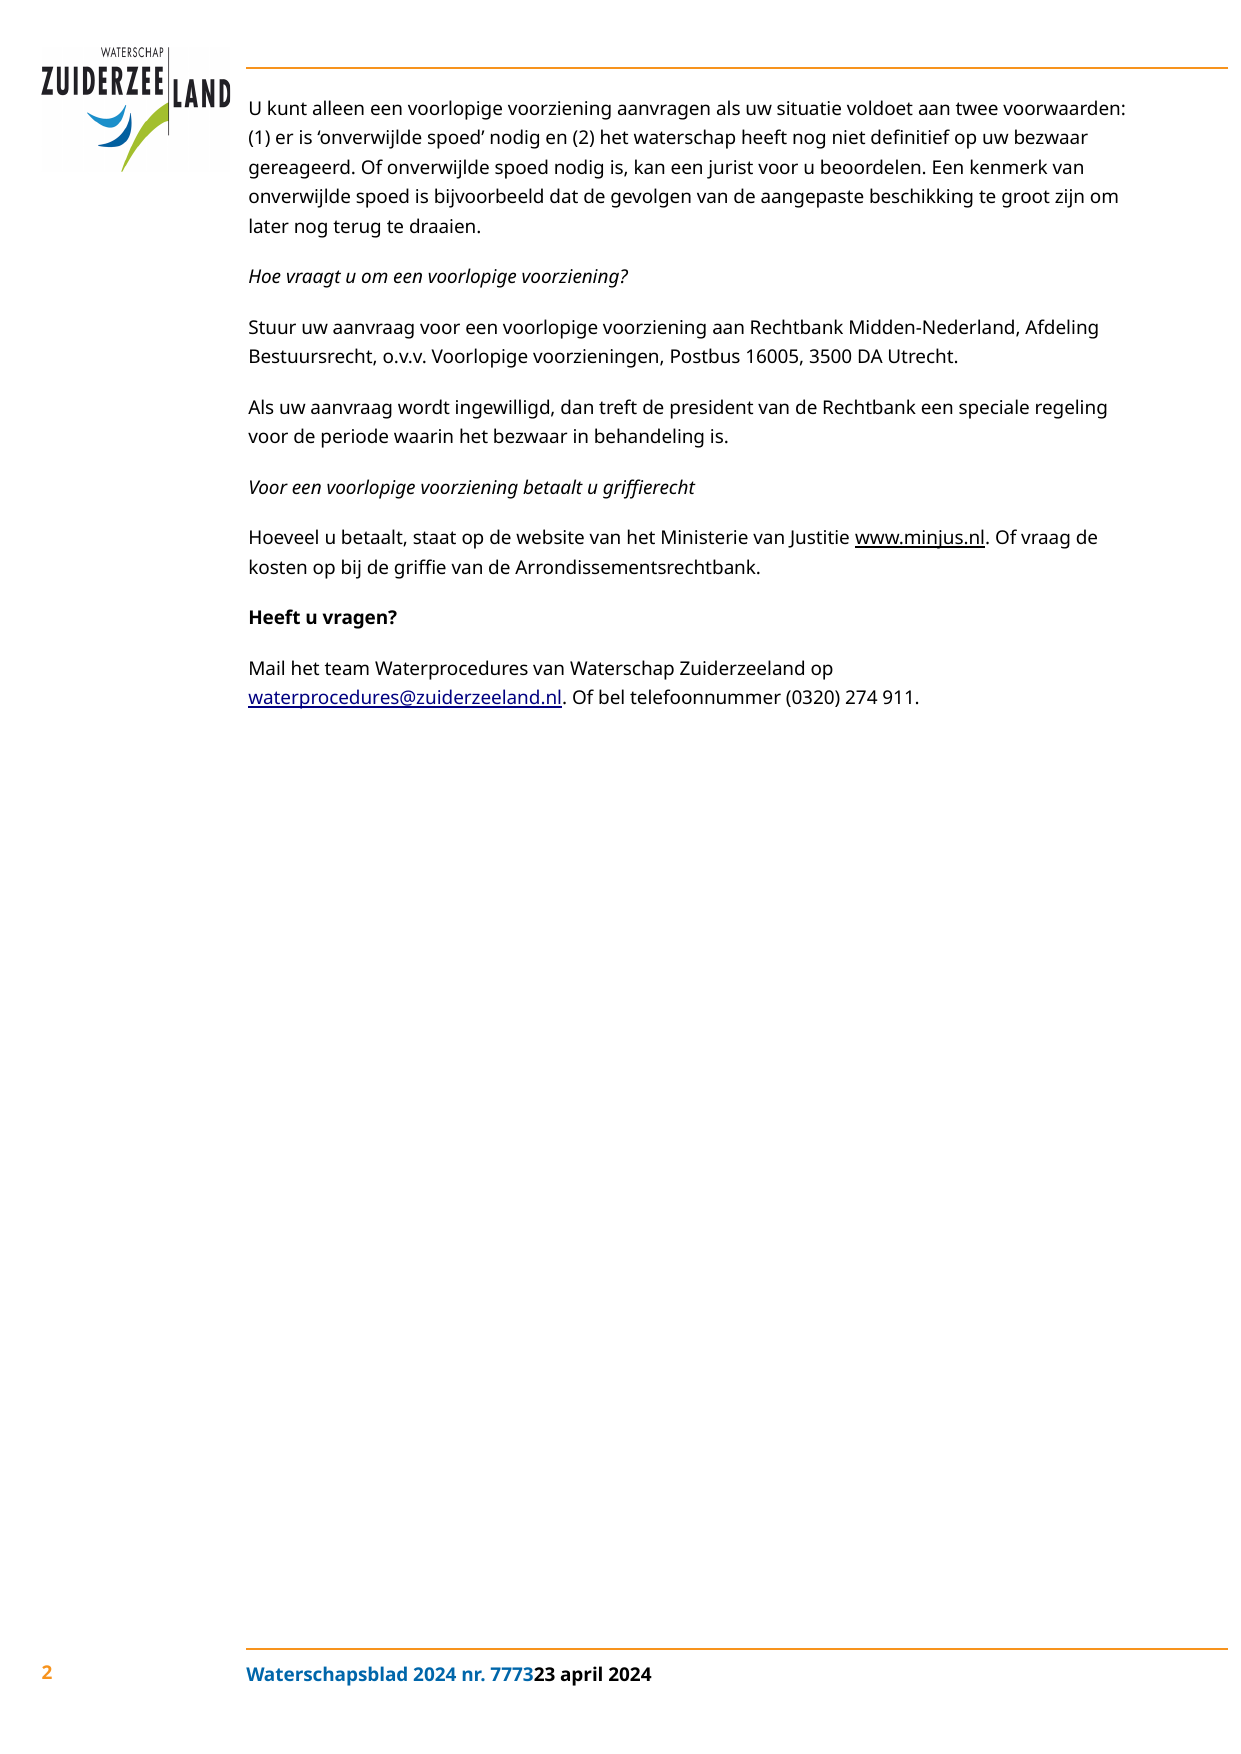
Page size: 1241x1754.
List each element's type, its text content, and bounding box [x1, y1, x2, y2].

text Hoeveel u betaalt, staat op de website van het Ministerie van Justitie www.minjus.nl. Of vraag de kosten op bij de griffie van de Arrondissementsrechtbank. [248, 524, 1152, 580]
text Heeft u vragen? [248, 604, 1152, 630]
text Hoe vraagt u om een voorlopige voorziening? [248, 263, 1152, 289]
picture [41, 47, 231, 172]
text Als uw aanvraag wordt ingewilligd, dan treft de president van de Rechtbank een speciale regeling voor de periode waarin het bezwaar in behandeling is. [248, 394, 1152, 449]
text Voor een voorlopige voorziening betaalt u griffierecht [248, 474, 1152, 500]
text Mail het team Waterprocedures van Waterschap Zuiderzeeland op waterprocedures@zuiderzeeland.nl. Of bel telefoonnummer (0320) 274 911. [248, 655, 1152, 710]
text Stuur uw aanvraag voor een voorlopige voorziening aan Rechtbank Midden-Nederland, Afdeling Bestuursrecht, o.v.v. Voorlopige voorzieningen, Postbus 16005, 3500 DA Utrecht. [248, 314, 1152, 369]
text U kunt alleen een voorlopige voorziening aanvragen als uw situatie voldoet aan twee voorwaarden: (1) er is ‘onverwijlde spoed’ nodig en (2) het waterschap heeft nog niet definitief op uw bezwaar gereageerd. Of onverwijlde spoed nodig is, kan een jurist voor u beoordelen. Een kenmerk van onverwijlde spoed is bijvoorbeeld dat de gevolgen van de aangepaste beschikking te groot zijn om later nog terug te draaien. [248, 95, 1152, 239]
